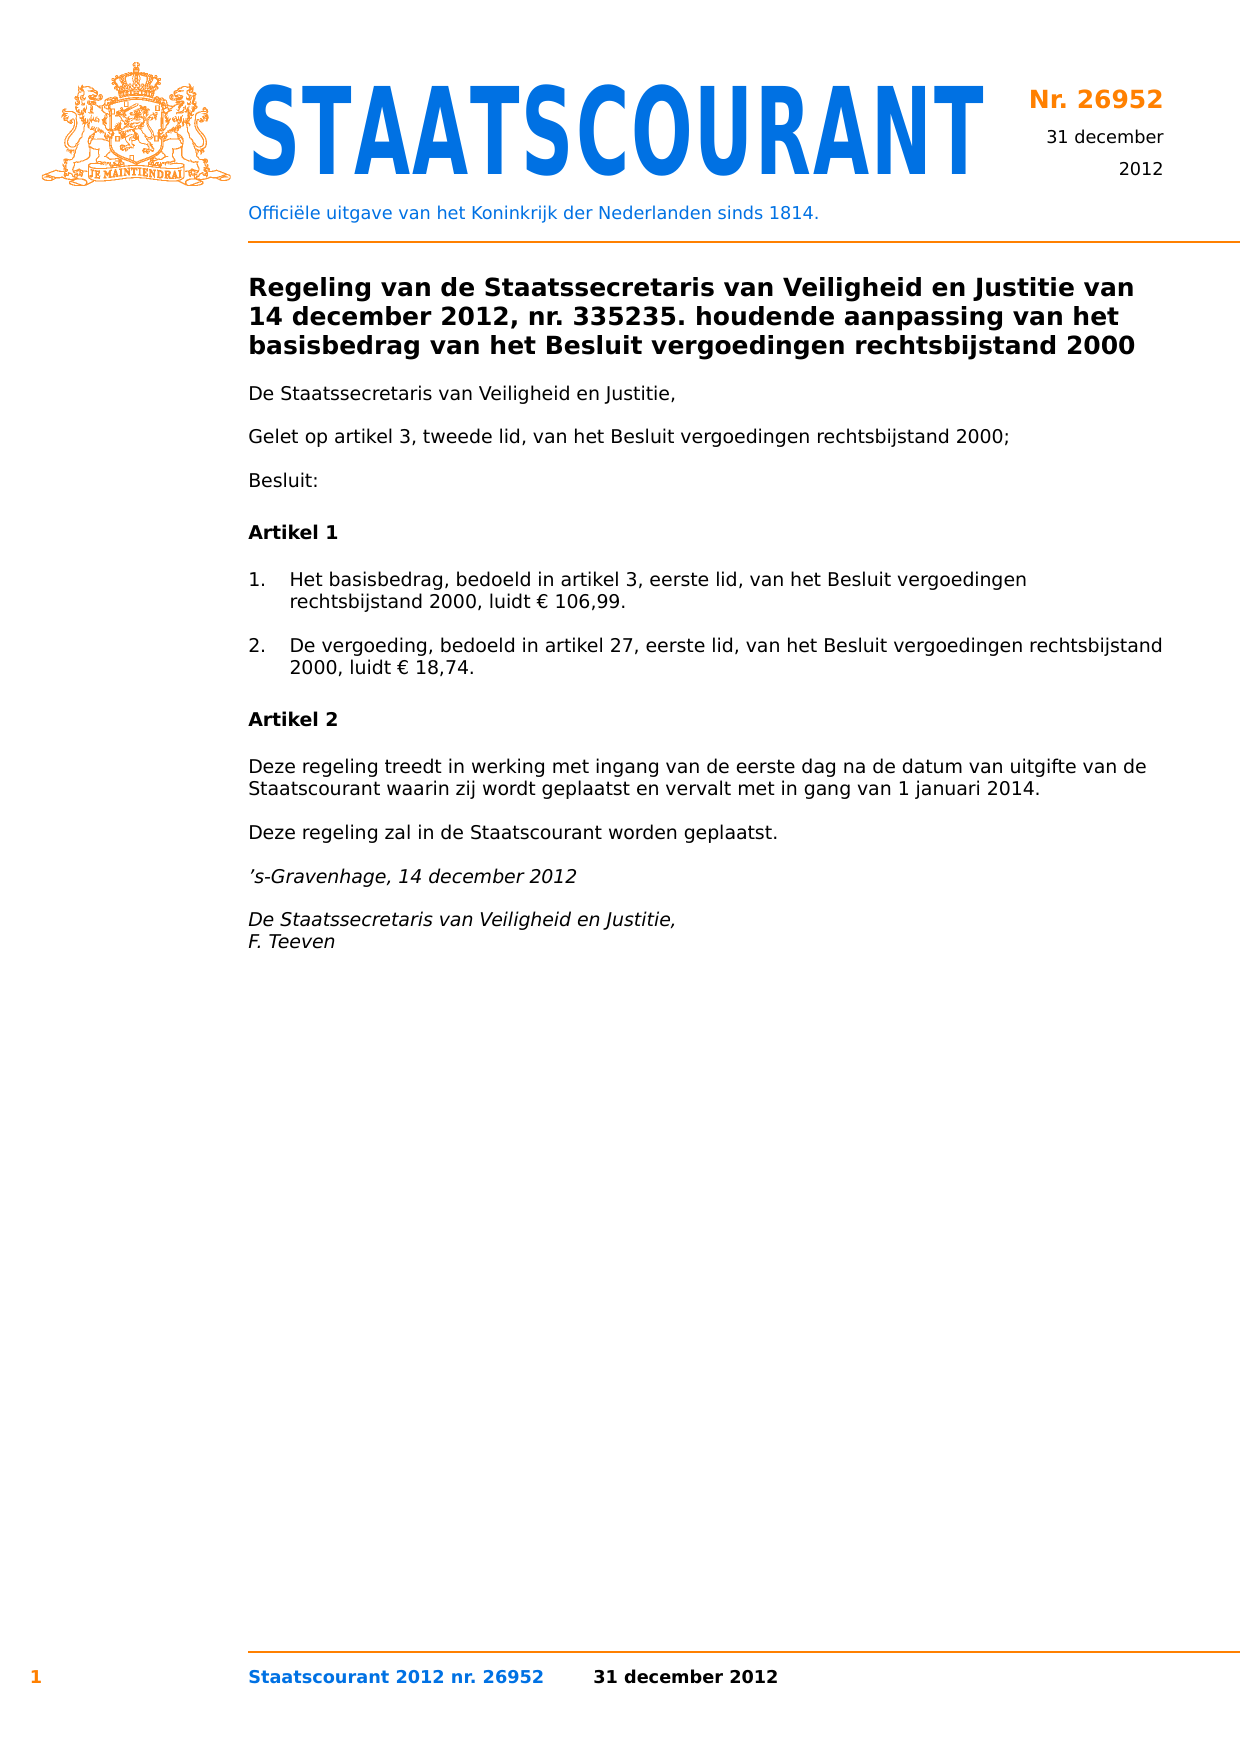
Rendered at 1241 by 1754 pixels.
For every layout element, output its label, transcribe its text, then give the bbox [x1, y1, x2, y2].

text Deze regeling zal in de Staatscourant worden geplaatst. [248, 822, 1163, 844]
text De Staatssecretaris van Veiligheid en Justitie, F. Teeven [248, 909, 1163, 953]
text 1. Het basisbedrag, bedoeld in artikel 3, eerste lid, van het Besluit vergoedingen rechtsbijstand 2000, luidt € 106,99. [248, 569, 1163, 613]
text Deze regeling treedt in werking met ingang van de eerste dag na de datum van uitgifte van de Staatscourant waarin zij wordt geplaatst en vervalt met in gang van 1 januari 2014. [248, 756, 1163, 800]
text ’s-Gravenhage, 14 december 2012 [248, 866, 1163, 887]
subtitle Artikel 1 [248, 522, 1163, 544]
table_header Nr. 26952 [998, 62, 1240, 121]
table_cell 2012 [998, 153, 1240, 203]
text 2. De vergoeding, bedoeld in artikel 27, eerste lid, van het Besluit vergoedingen rechtsbijstand 2000, luidt € 18,74. [248, 635, 1163, 679]
table_header STAATSCOURANT [248, 62, 998, 203]
table_header [25, 62, 248, 241]
table_cell 31 december [998, 121, 1240, 153]
table_cell Officiële uitgave van het Koninkrijk der Nederlanden sinds 1814. [248, 203, 1240, 241]
text Besluit: [248, 470, 1163, 492]
subtitle Artikel 2 [248, 709, 1163, 731]
text De Staatssecretaris van Veiligheid en Justitie, [248, 382, 1163, 404]
picture [41, 62, 231, 186]
subtitle Regeling van de Staatssecretaris van Veiligheid en Justitie van 14 december 2012, nr. 335235. houdende aanpassing van het basisbedrag van het Besluit vergoedingen rechtsbijstand 2000 [248, 273, 1163, 361]
text Gelet op artikel 3, tweede lid, van het Besluit vergoedingen rechtsbijstand 2000; [248, 426, 1163, 448]
